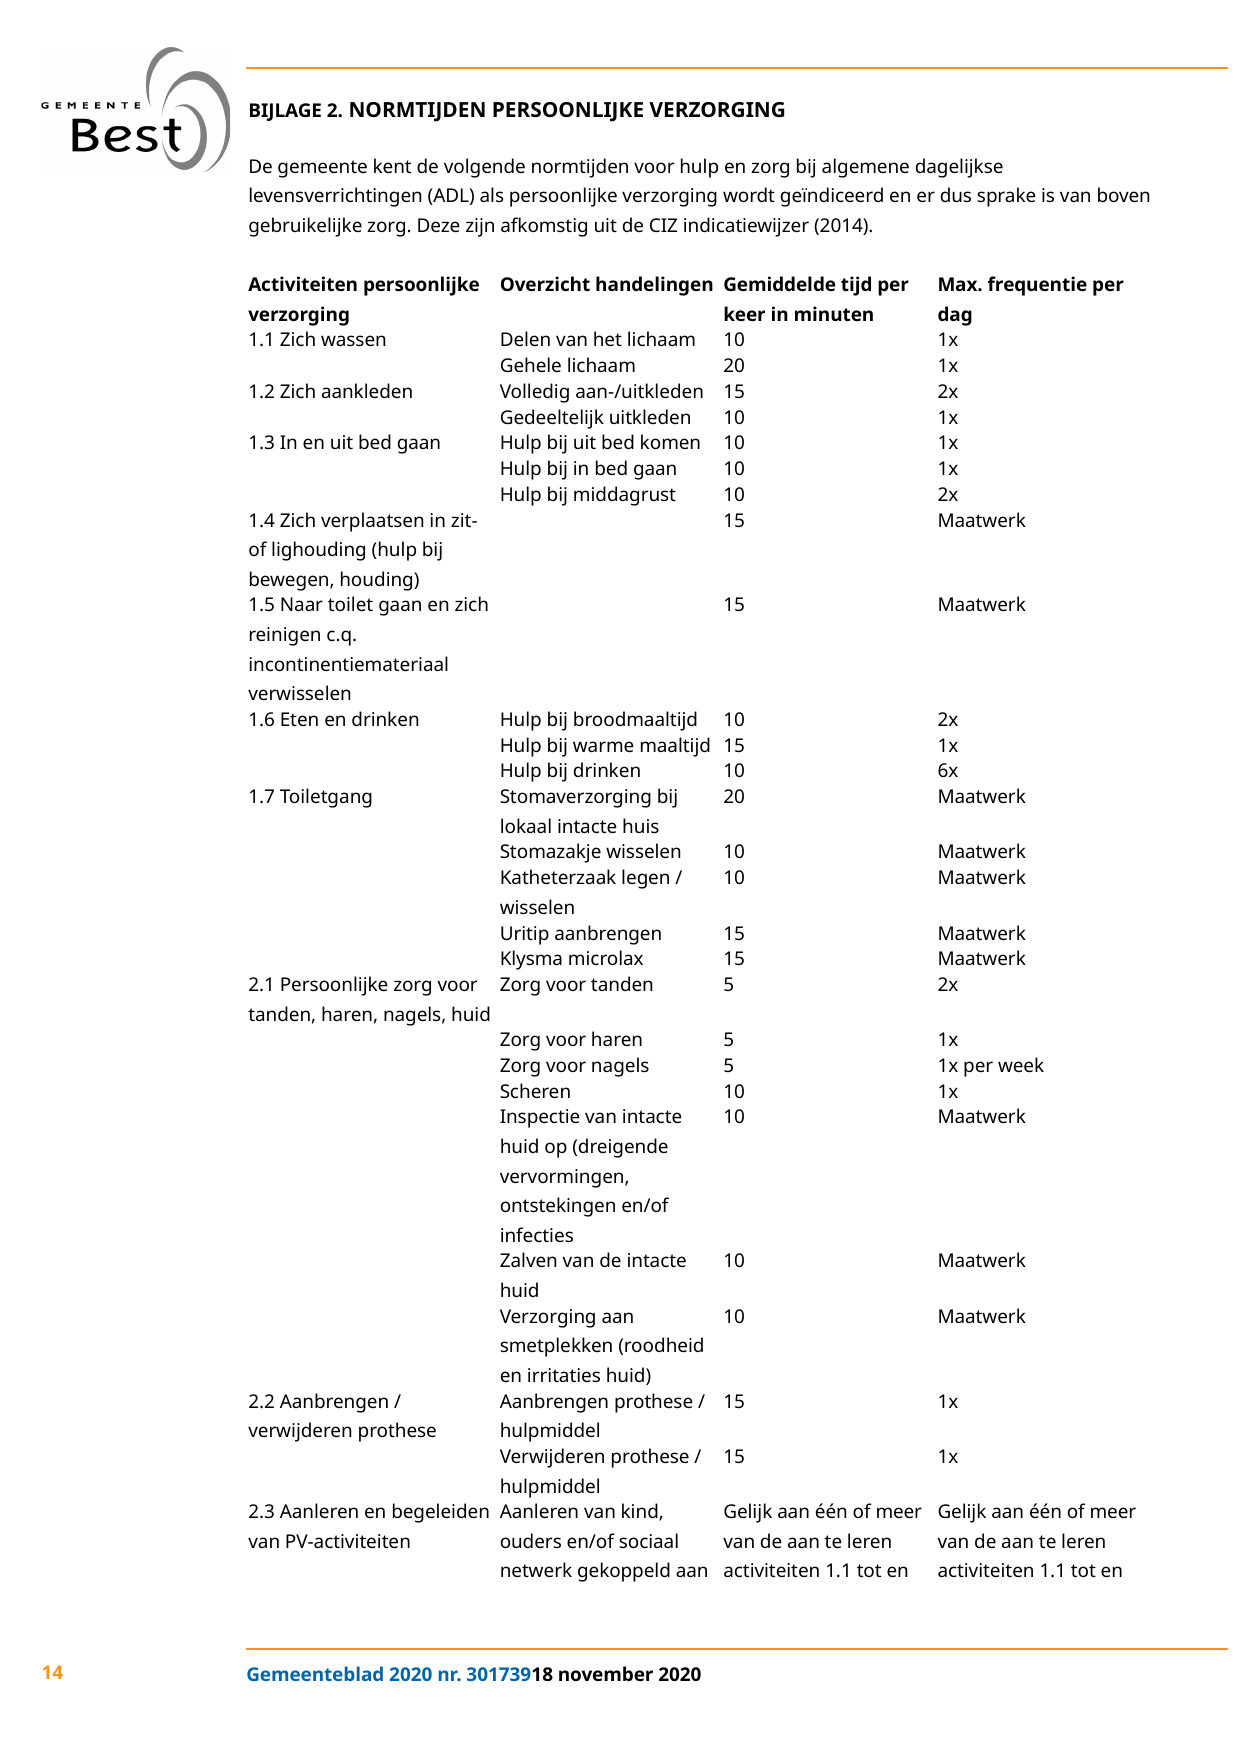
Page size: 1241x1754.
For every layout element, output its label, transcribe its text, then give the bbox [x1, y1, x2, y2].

table_cell Gedeeltelijk uitkleden [500, 404, 723, 429]
table_cell 1.4 Zich verplaatsen in zit- of lighouding (hulp bij bewegen, houding) [248, 507, 499, 592]
table_cell Hulp bij warme maaltijd [500, 732, 723, 758]
table_cell Maatwerk [937, 1303, 1152, 1388]
table_cell 2x [937, 378, 1152, 404]
table_cell [248, 1078, 499, 1104]
table_cell Gehele lichaam [500, 353, 723, 378]
table_cell Klysma microlax [500, 945, 723, 971]
table_cell [248, 864, 499, 920]
table_cell Uritip aanbrengen [500, 920, 723, 945]
table_cell 15 [723, 1388, 937, 1443]
table_cell 2x [937, 481, 1152, 507]
table_cell 1x [937, 404, 1152, 429]
table_cell 15 [723, 945, 937, 971]
table_cell [248, 353, 499, 378]
table_cell 1x [937, 430, 1152, 455]
table_cell Delen van het lichaam [500, 327, 723, 352]
table_cell Maatwerk [937, 1248, 1152, 1303]
table_cell 10 [723, 327, 937, 352]
table_header Gemiddelde tijd per keer in minuten [723, 271, 937, 327]
table_cell 15 [723, 507, 937, 592]
table_cell Verzorging aan smetplekken (roodheid en irritaties huid) [500, 1303, 723, 1388]
table_cell 2.2 Aanbrengen / verwijderen prothese [248, 1388, 499, 1443]
table_cell Gelijk aan één of meer van de aan te leren activiteiten 1.1 tot en [723, 1499, 937, 1583]
table_cell 10 [723, 404, 937, 429]
table_cell 1.6 Eten en drinken [248, 706, 499, 732]
table_cell Aanbrengen prothese / hulpmiddel [500, 1388, 723, 1443]
table_cell [248, 1052, 499, 1078]
table_cell [248, 1104, 499, 1248]
table_header Max. frequentie per dag [937, 271, 1152, 327]
table_cell Maatwerk [937, 507, 1152, 592]
table_cell [248, 758, 499, 783]
table_cell [248, 1026, 499, 1052]
table_cell 1x [937, 353, 1152, 378]
table_cell Zalven van de intacte huid [500, 1248, 723, 1303]
table_cell 10 [723, 1303, 937, 1388]
table_cell 5 [723, 971, 937, 1026]
table_cell 10 [723, 430, 937, 455]
table_cell 20 [723, 783, 937, 839]
table_cell Maatwerk [937, 920, 1152, 945]
table_cell [248, 1443, 499, 1498]
table_cell Hulp bij broodmaaltijd [500, 706, 723, 732]
text BIJLAGE 2. NORMTIJDEN PERSOONLIJKE VERZORGING [248, 95, 1152, 123]
table_cell 15 [723, 732, 937, 758]
table_cell 15 [723, 592, 937, 706]
table_cell 15 [723, 920, 937, 945]
table_cell 1x [937, 327, 1152, 352]
table_header Overzicht handelingen [500, 271, 723, 327]
table_cell 2x [937, 706, 1152, 732]
picture [41, 47, 231, 172]
table_cell 1x [937, 732, 1152, 758]
table_cell Aanleren van kind, ouders en/of sociaal netwerk gekoppeld aan [500, 1499, 723, 1583]
table_cell 15 [723, 1443, 937, 1498]
table_cell 10 [723, 1248, 937, 1303]
table_cell Zorg voor haren [500, 1026, 723, 1052]
table_cell [500, 592, 723, 706]
table_cell [248, 404, 499, 429]
table_cell Stomazakje wisselen [500, 839, 723, 864]
table_cell 5 [723, 1026, 937, 1052]
table_cell 1x per week [937, 1052, 1152, 1078]
table_cell 1.7 Toiletgang [248, 783, 499, 839]
table_cell Hulp bij in bed gaan [500, 455, 723, 481]
table_cell [248, 1248, 499, 1303]
table_cell Zorg voor nagels [500, 1052, 723, 1078]
table_cell 10 [723, 455, 937, 481]
table_cell [500, 507, 723, 592]
table_cell Maatwerk [937, 1104, 1152, 1248]
table_cell Maatwerk [937, 592, 1152, 706]
table_cell 10 [723, 864, 937, 920]
table_cell Stomaverzorging bij lokaal intacte huis [500, 783, 723, 839]
table_cell [248, 839, 499, 864]
table_cell Gelijk aan één of meer van de aan te leren activiteiten 1.1 tot en [937, 1499, 1152, 1583]
text De gemeente kent de volgende normtijden voor hulp en zorg bij algemene dagelijkse levensverrichtingen (ADL) als persoonlijke verzorging wordt geïndiceerd en er dus sprake is van boven gebruikelijke zorg. Deze zijn afkomstig uit de CIZ indicatiewijzer (2014). [248, 153, 1152, 238]
table_cell 15 [723, 378, 937, 404]
table_cell 10 [723, 1104, 937, 1248]
table_cell 1.5 Naar toilet gaan en zich reinigen c.q. incontinentiemateriaal verwisselen [248, 592, 499, 706]
table_cell 1.3 In en uit bed gaan [248, 430, 499, 455]
table_cell 1x [937, 1078, 1152, 1104]
table_cell Inspectie van intacte huid op (dreigende vervormingen, ontstekingen en/of infecties [500, 1104, 723, 1248]
table_cell Maatwerk [937, 864, 1152, 920]
table_cell 20 [723, 353, 937, 378]
table_cell 10 [723, 758, 937, 783]
table_cell 10 [723, 1078, 937, 1104]
table_cell Maatwerk [937, 945, 1152, 971]
table_cell [248, 481, 499, 507]
table_cell 1.1 Zich wassen [248, 327, 499, 352]
table_cell [248, 455, 499, 481]
table_cell Verwijderen prothese / hulpmiddel [500, 1443, 723, 1498]
table_cell [248, 945, 499, 971]
table_cell [248, 920, 499, 945]
table_cell Volledig aan-/uitkleden [500, 378, 723, 404]
table_cell Maatwerk [937, 839, 1152, 864]
table_cell 2.1 Persoonlijke zorg voor tanden, haren, nagels, huid [248, 971, 499, 1026]
table_cell 1x [937, 1443, 1152, 1498]
table_cell Katheterzaak legen / wisselen [500, 864, 723, 920]
table_cell 10 [723, 839, 937, 864]
table_cell Maatwerk [937, 783, 1152, 839]
table_cell 5 [723, 1052, 937, 1078]
table_cell 1x [937, 455, 1152, 481]
table_cell 2x [937, 971, 1152, 1026]
table_cell Zorg voor tanden [500, 971, 723, 1026]
table_cell 10 [723, 706, 937, 732]
table_cell [248, 732, 499, 758]
table_cell 1x [937, 1388, 1152, 1443]
table_cell Scheren [500, 1078, 723, 1104]
table_header Activiteiten persoonlijke verzorging [248, 271, 499, 327]
table_cell 1.2 Zich aankleden [248, 378, 499, 404]
table_cell Hulp bij uit bed komen [500, 430, 723, 455]
table_cell 6x [937, 758, 1152, 783]
table_cell Hulp bij middagrust [500, 481, 723, 507]
table_cell [248, 1303, 499, 1388]
table_cell 2.3 Aanleren en begeleiden van PV-activiteiten [248, 1499, 499, 1583]
table_cell Hulp bij drinken [500, 758, 723, 783]
table_cell 10 [723, 481, 937, 507]
table_cell 1x [937, 1026, 1152, 1052]
